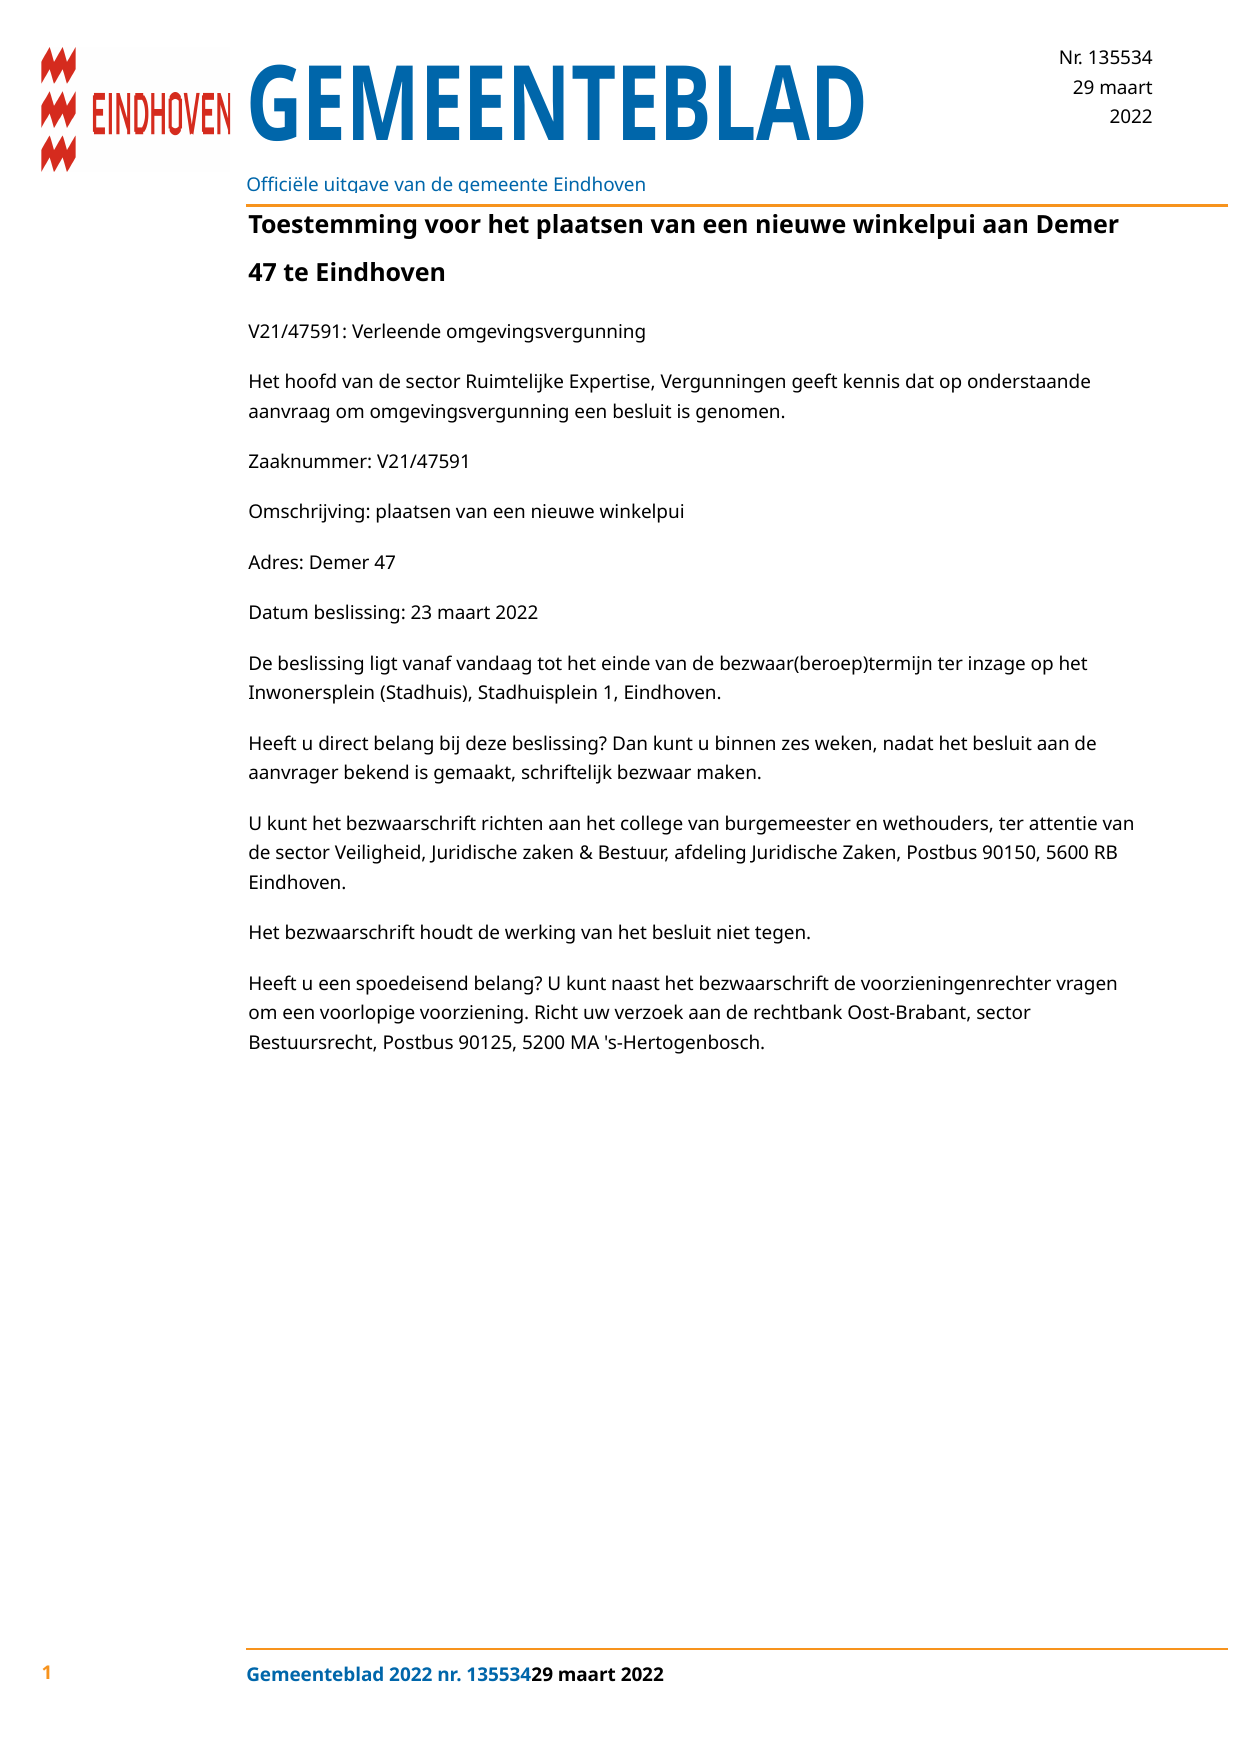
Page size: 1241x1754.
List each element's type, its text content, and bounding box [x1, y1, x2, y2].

text Heeft u een spoedeisend belang? U kunt naast het bezwaarschrift de voorzieningenrechter vragen om een voorlopige voorziening. Richt uw verzoek aan de rechtbank Oost-Brabant, sector Bestuursrecht, Postbus 90125, 5200 MA 's-Hertogenbosch. [248, 970, 1152, 1055]
text Datum beslissing: 23 maart 2022 [248, 599, 1152, 625]
text Omschrijving: plaatsen van een nieuwe winkelpui [248, 499, 1152, 524]
text U kunt het bezwaarschrift richten aan het college van burgemeester en wethouders, ter attentie van de sector Veiligheid, Juridische zaken & Bestuur, afdeling Juridische Zaken, Postbus 90150, 5600 RB Eindhoven. [248, 810, 1152, 895]
text Adres: Demer 47 [248, 549, 1152, 575]
text V21/47591: Verleende omgevingsvergunning [248, 318, 1152, 344]
text Heeft u direct belang bij deze beslissing? Dan kunt u binnen zes weken, nadat het besluit aan de aanvrager bekend is gemaakt, schriftelijk bezwaar maken. [248, 730, 1152, 785]
text Zaaknummer: V21/47591 [248, 448, 1152, 474]
text De beslissing ligt vanaf vandaag tot het einde van de bezwaar(beroep)termijn ter inzage op het Inwonersplein (Stadhuis), Stadhuisplein 1, Eindhoven. [248, 650, 1152, 705]
text Het hoofd van de sector Ruimtelijke Expertise, Vergunningen geeft kennis dat op onderstaande aanvraag om omgevingsvergunning een besluit is genomen. [248, 368, 1152, 424]
text Toestemming voor het plaatsen van een nieuwe winkelpui aan Demer 47 te Eindhoven [248, 207, 1152, 288]
text Het bezwaarschrift houdt de werking van het besluit niet tegen. [248, 919, 1152, 945]
picture [41, 47, 231, 172]
